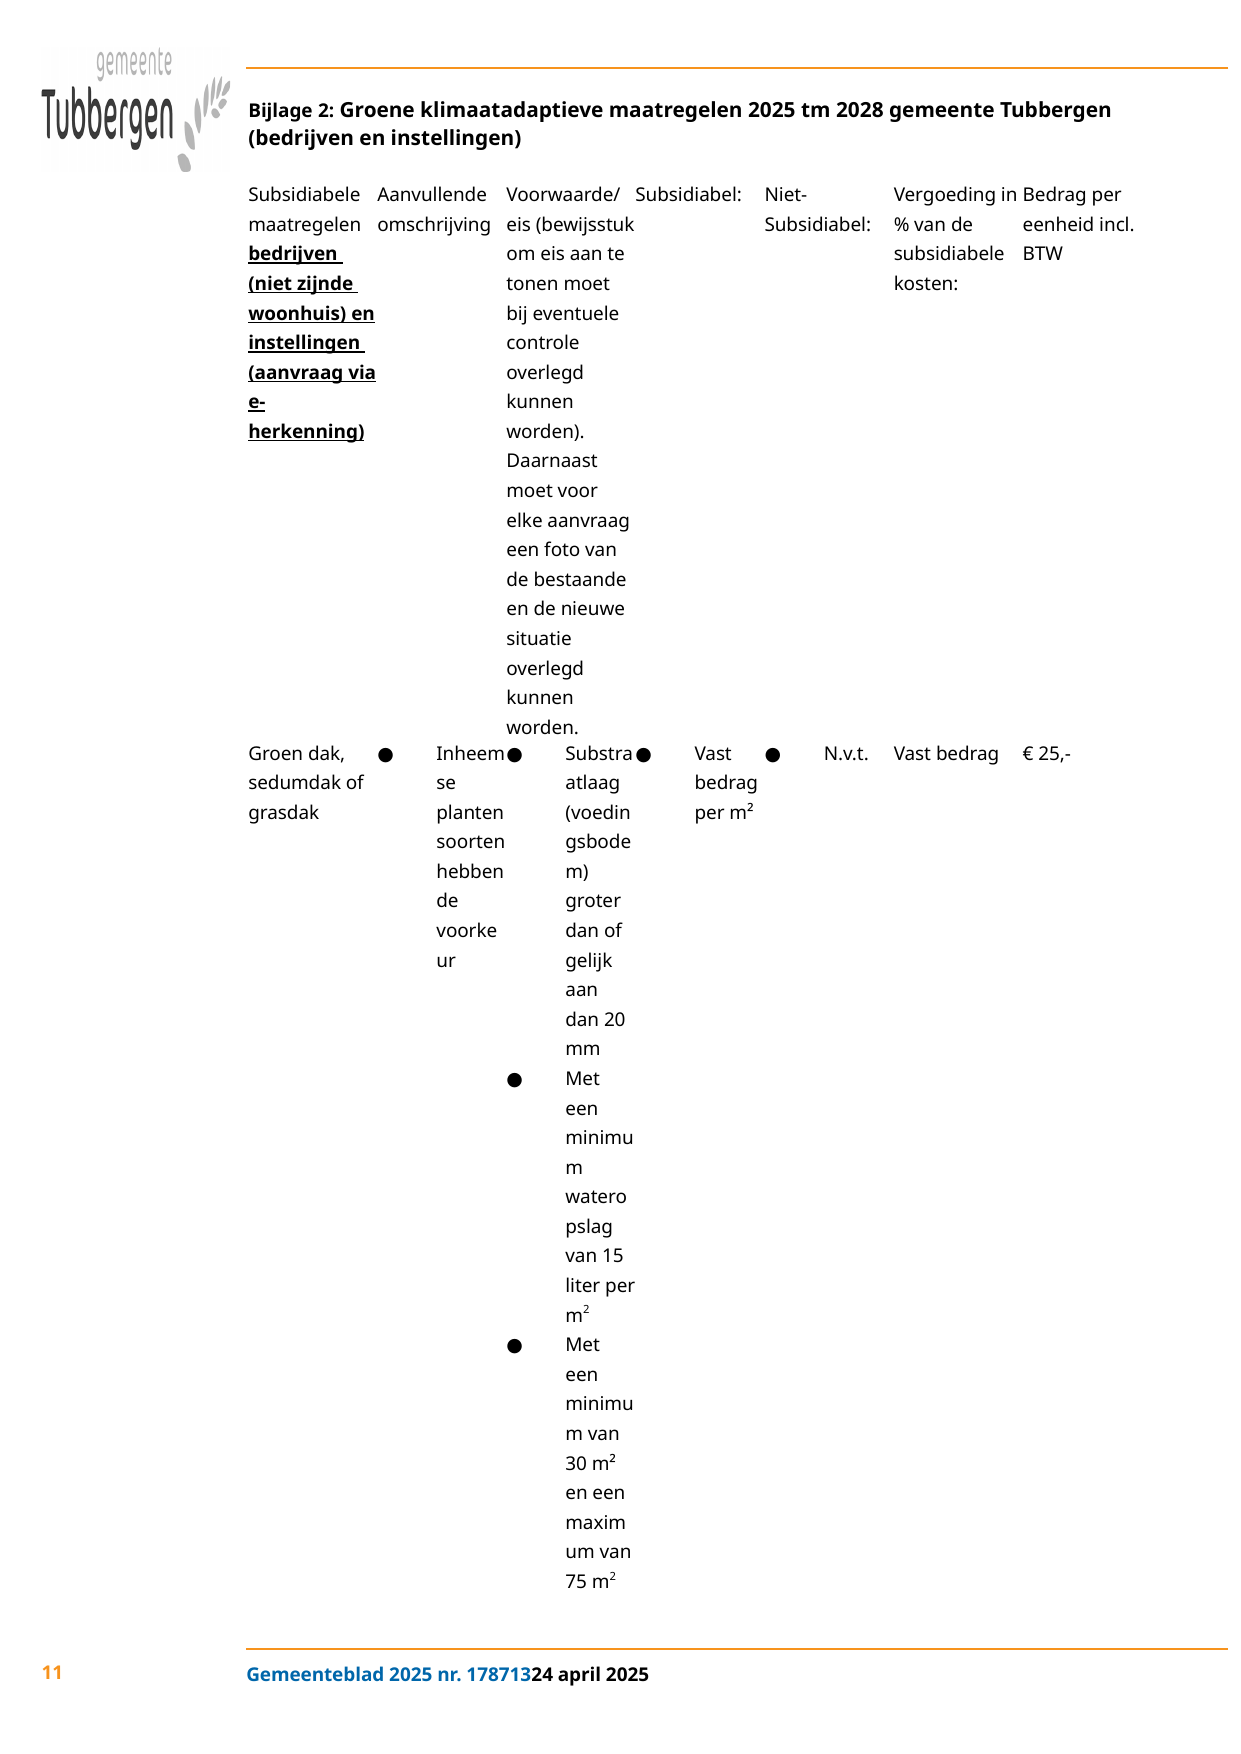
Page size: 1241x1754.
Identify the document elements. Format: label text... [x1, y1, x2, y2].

table_cell Substraatlaag (voedingsbodem) groter dan of gelijk aan dan 20 mm Met een minimum wateropslag van 15 liter per m2 Met een minimum van 30 m² en een maximum van 75 m2 [506, 740, 635, 1594]
text Bijlage 2: Groene klimaatadaptieve maatregelen 2025 tm 2028 gemeente Tubbergen (bedrijven en instellingen) [248, 95, 1152, 152]
table_cell Vast bedrag per m² [635, 740, 764, 1594]
table_header Voorwaarde/eis (bewijsstuk om eis aan te tonen moet bij eventuele controle overlegd kunnen worden). Daarnaast moet voor elke aanvraag een foto van de bestaande en de nieuwe situatie overlegd kunnen worden. [506, 181, 635, 740]
table_cell Vast bedrag [894, 740, 1022, 1594]
table_cell Groen dak, sedumdak of grasdak [248, 740, 377, 1594]
table_header Aanvullende omschrijving [377, 181, 506, 740]
table_header Niet-Subsidiabel: [764, 181, 893, 740]
table_header Vergoeding in % van de subsidiabele kosten: [894, 181, 1022, 740]
table_cell N.v.t. [764, 740, 893, 1594]
table_header Subsidiabele maatregelen bedrijven (niet zijnde woonhuis) en instellingen (aanvraag via e-herkenning) [248, 181, 377, 740]
table_header Bedrag per eenheid incl. BTW [1023, 181, 1152, 740]
table_cell € 25,- [1023, 740, 1152, 1594]
picture [41, 47, 231, 172]
table_header Subsidiabel: [635, 181, 764, 740]
table_cell Inheemse plantensoorten hebben de voorkeur [377, 740, 506, 1594]
